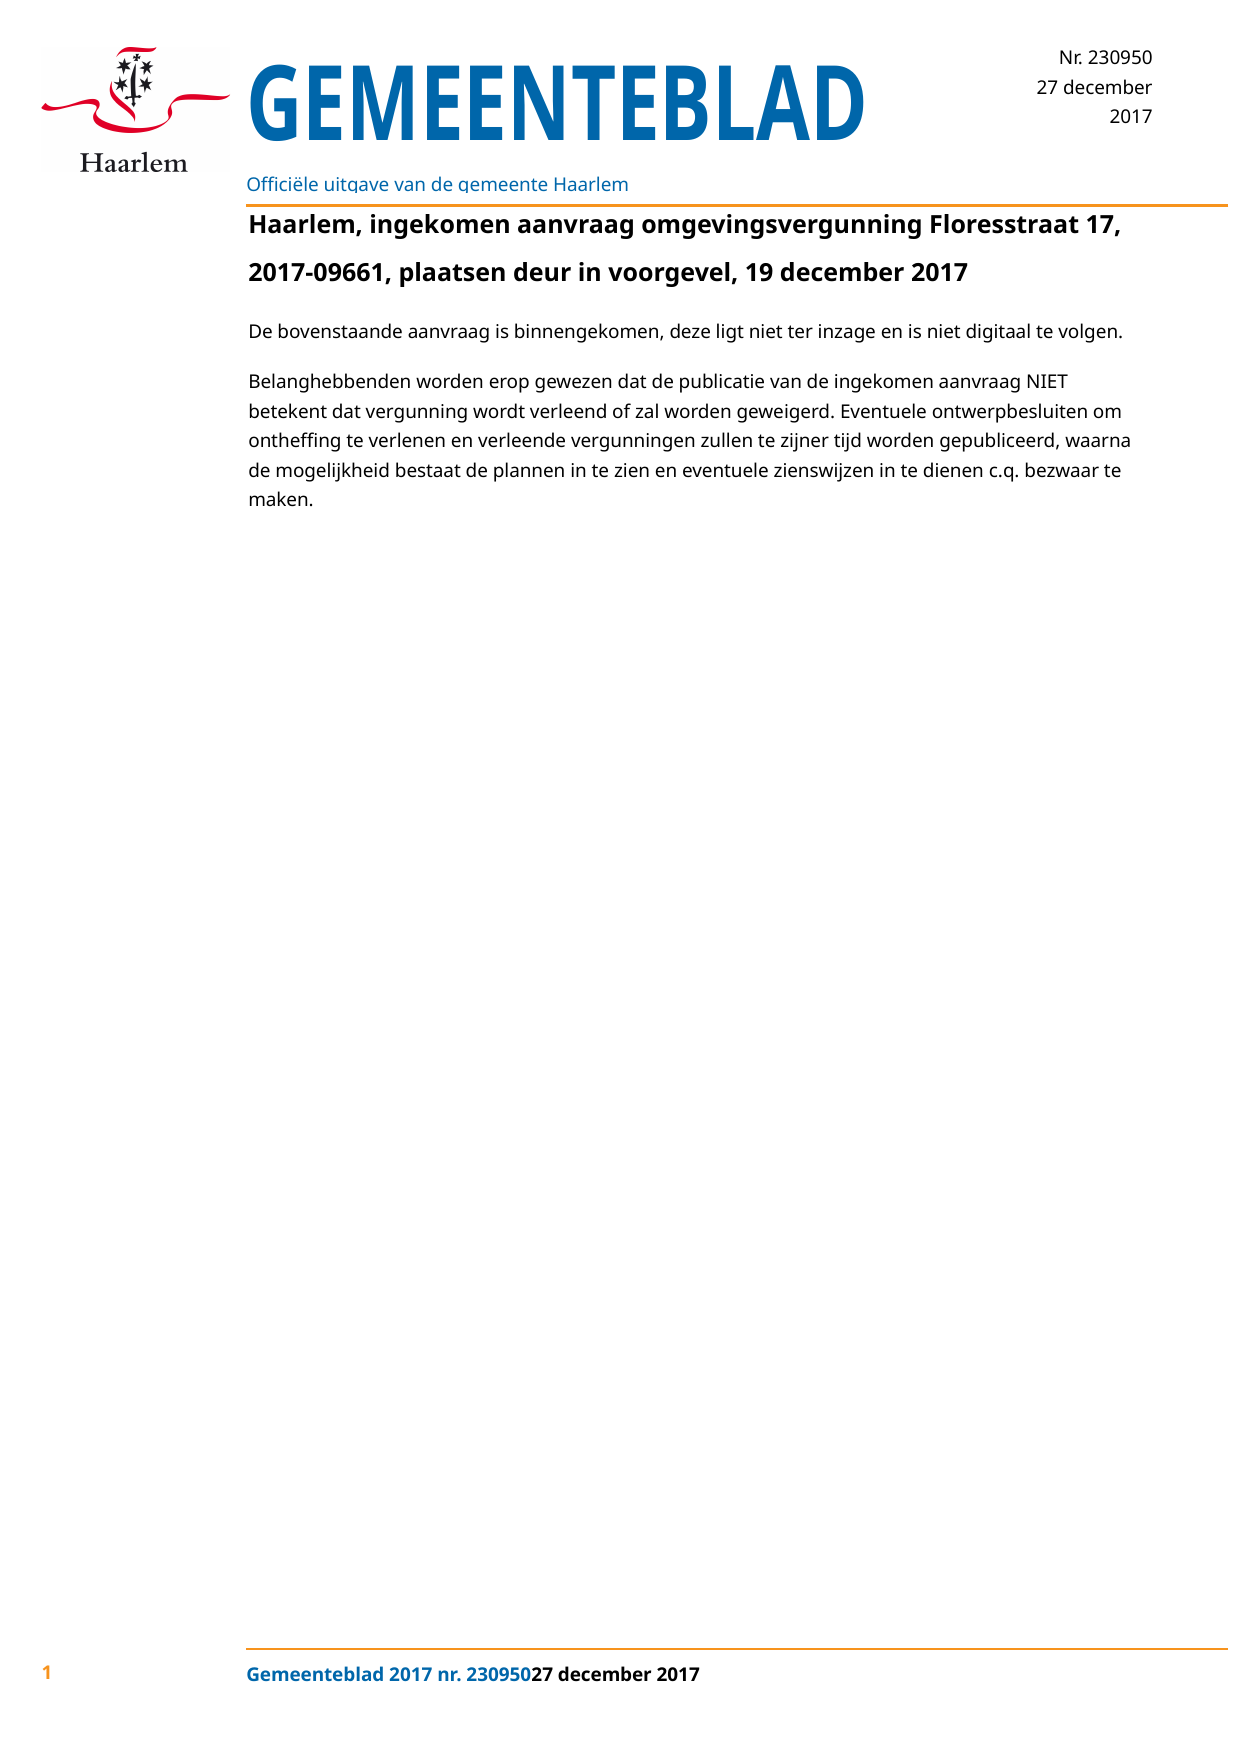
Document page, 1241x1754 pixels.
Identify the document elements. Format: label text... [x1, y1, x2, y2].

text Haarlem, ingekomen aanvraag omgevingsvergunning Floresstraat 17, 2017-09661, plaatsen deur in voorgevel, 19 december 2017 [248, 207, 1152, 288]
picture [41, 47, 231, 172]
text De bovenstaande aanvraag is binnengekomen, deze ligt niet ter inzage en is niet digitaal te volgen. [248, 318, 1152, 344]
text Belanghebbenden worden erop gewezen dat de publicatie van de ingekomen aanvraag NIET betekent dat vergunning wordt verleend of zal worden geweigerd. Eventuele ontwerpbesluiten om ontheffing te verlenen en verleende vergunningen zullen te zijner tijd worden gepubliceerd, waarna de mogelijkheid bestaat de plannen in te zien en eventuele zienswijzen in te dienen c.q. bezwaar te maken. [248, 368, 1152, 512]
